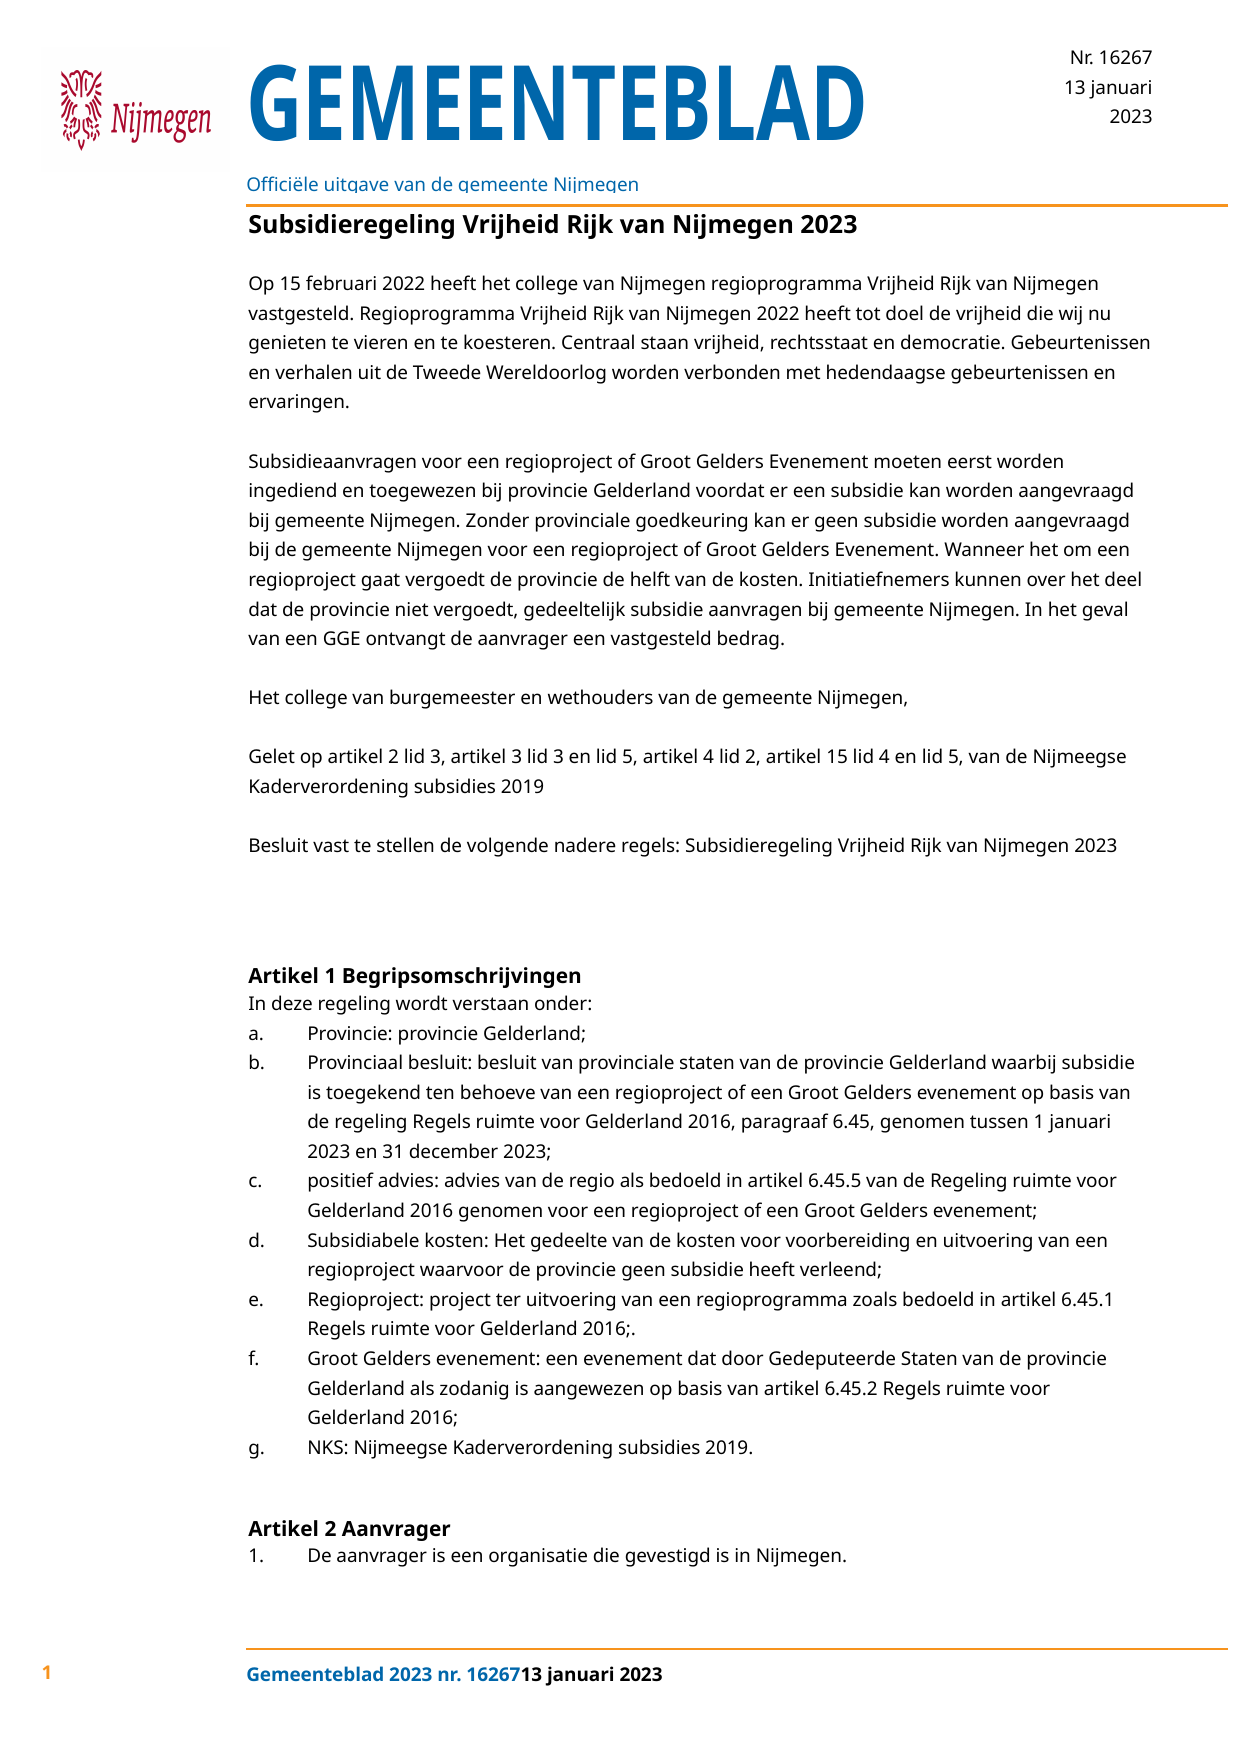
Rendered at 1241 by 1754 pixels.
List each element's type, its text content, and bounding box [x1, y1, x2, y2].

text Gelet op artikel 2 lid 3, artikel 3 lid 3 en lid 5, artikel 4 lid 2, artikel 15 lid 4 en lid 5, van de Nijmeegse Kaderverordening subsidies 2019 [248, 744, 1152, 799]
list Groot Gelders evenement: een evenement dat door Gedeputeerde Staten van de provincie Gelderland als zodanig is aangewezen op basis van artikel 6.45.2 Regels ruimte voor Gelderland 2016; [248, 1345, 1152, 1430]
text Subsidieregeling Vrijheid Rijk van Nijmegen 2023 [248, 207, 1152, 241]
list Provincie: provincie Gelderland; [248, 1020, 1152, 1045]
text Op 15 februari 2022 heeft het college van Nijmegen regioprogramma Vrijheid Rijk van Nijmegen vastgesteld. Regioprogramma Vrijheid Rijk van Nijmegen 2022 heeft tot doel de vrijheid die wij nu genieten te vieren en te koesteren. Centraal staan vrijheid, rechtsstaat en democratie. Gebeurtenissen en verhalen uit de Tweede Wereldoorlog worden verbonden met hedendaagse gebeurtenissen en ervaringen. [248, 270, 1152, 414]
text Artikel 1 Begripsomschrijvingen [248, 962, 1152, 990]
text Het college van burgemeester en wethouders van de gemeente Nijmegen, [248, 684, 1152, 710]
text Besluit vast te stellen de volgende nadere regels: Subsidieregeling Vrijheid Rijk van Nijmegen 2023 [248, 832, 1152, 858]
text In deze regeling wordt verstaan onder: [248, 990, 1152, 1016]
list NKS: Nijmeegse Kaderverordening subsidies 2019. [248, 1434, 1152, 1459]
list Provinciaal besluit: besluit van provinciale staten van de provincie Gelderland waarbij subsidie is toegekend ten behoeve van een regioproject of een Groot Gelders evenement op basis van de regeling Regels ruimte voor Gelderland 2016, paragraaf 6.45, genomen tussen 1 januari 2023 en 31 december 2023; [248, 1049, 1152, 1164]
list Regioproject: project ter uitvoering van een regioprogramma zoals bedoeld in artikel 6.45.1 Regels ruimte voor Gelderland 2016;. [248, 1286, 1152, 1341]
list De aanvrager is een organisatie die gevestigd is in Nijmegen. [248, 1542, 1152, 1568]
list positief advies: advies van de regio als bedoeld in artikel 6.45.5 van de Regeling ruimte voor Gelderland 2016 genomen voor een regioproject of een Groot Gelders evenement; [248, 1168, 1152, 1223]
picture [41, 47, 231, 172]
text Subsidieaanvragen voor een regioproject of Groot Gelders Evenement moeten eerst worden ingediend en toegewezen bij provincie Gelderland voordat er een subsidie kan worden aangevraagd bij gemeente Nijmegen. Zonder provinciale goedkeuring kan er geen subsidie worden aangevraagd bij de gemeente Nijmegen voor een regioproject of Groot Gelders Evenement. Wanneer het om een regioproject gaat vergoedt de provincie de helft van de kosten. Initiatiefnemers kunnen over het deel dat de provincie niet vergoedt, gedeeltelijk subsidie aanvragen bij gemeente Nijmegen. In het geval van een GGE ontvangt de aanvrager een vastgesteld bedrag. [248, 448, 1152, 651]
text Artikel 2 Aanvrager [248, 1514, 1152, 1542]
list Subsidiabele kosten: Het gedeelte van de kosten voor voorbereiding en uitvoering van een regioproject waarvoor de provincie geen subsidie heeft verleend; [248, 1227, 1152, 1282]
